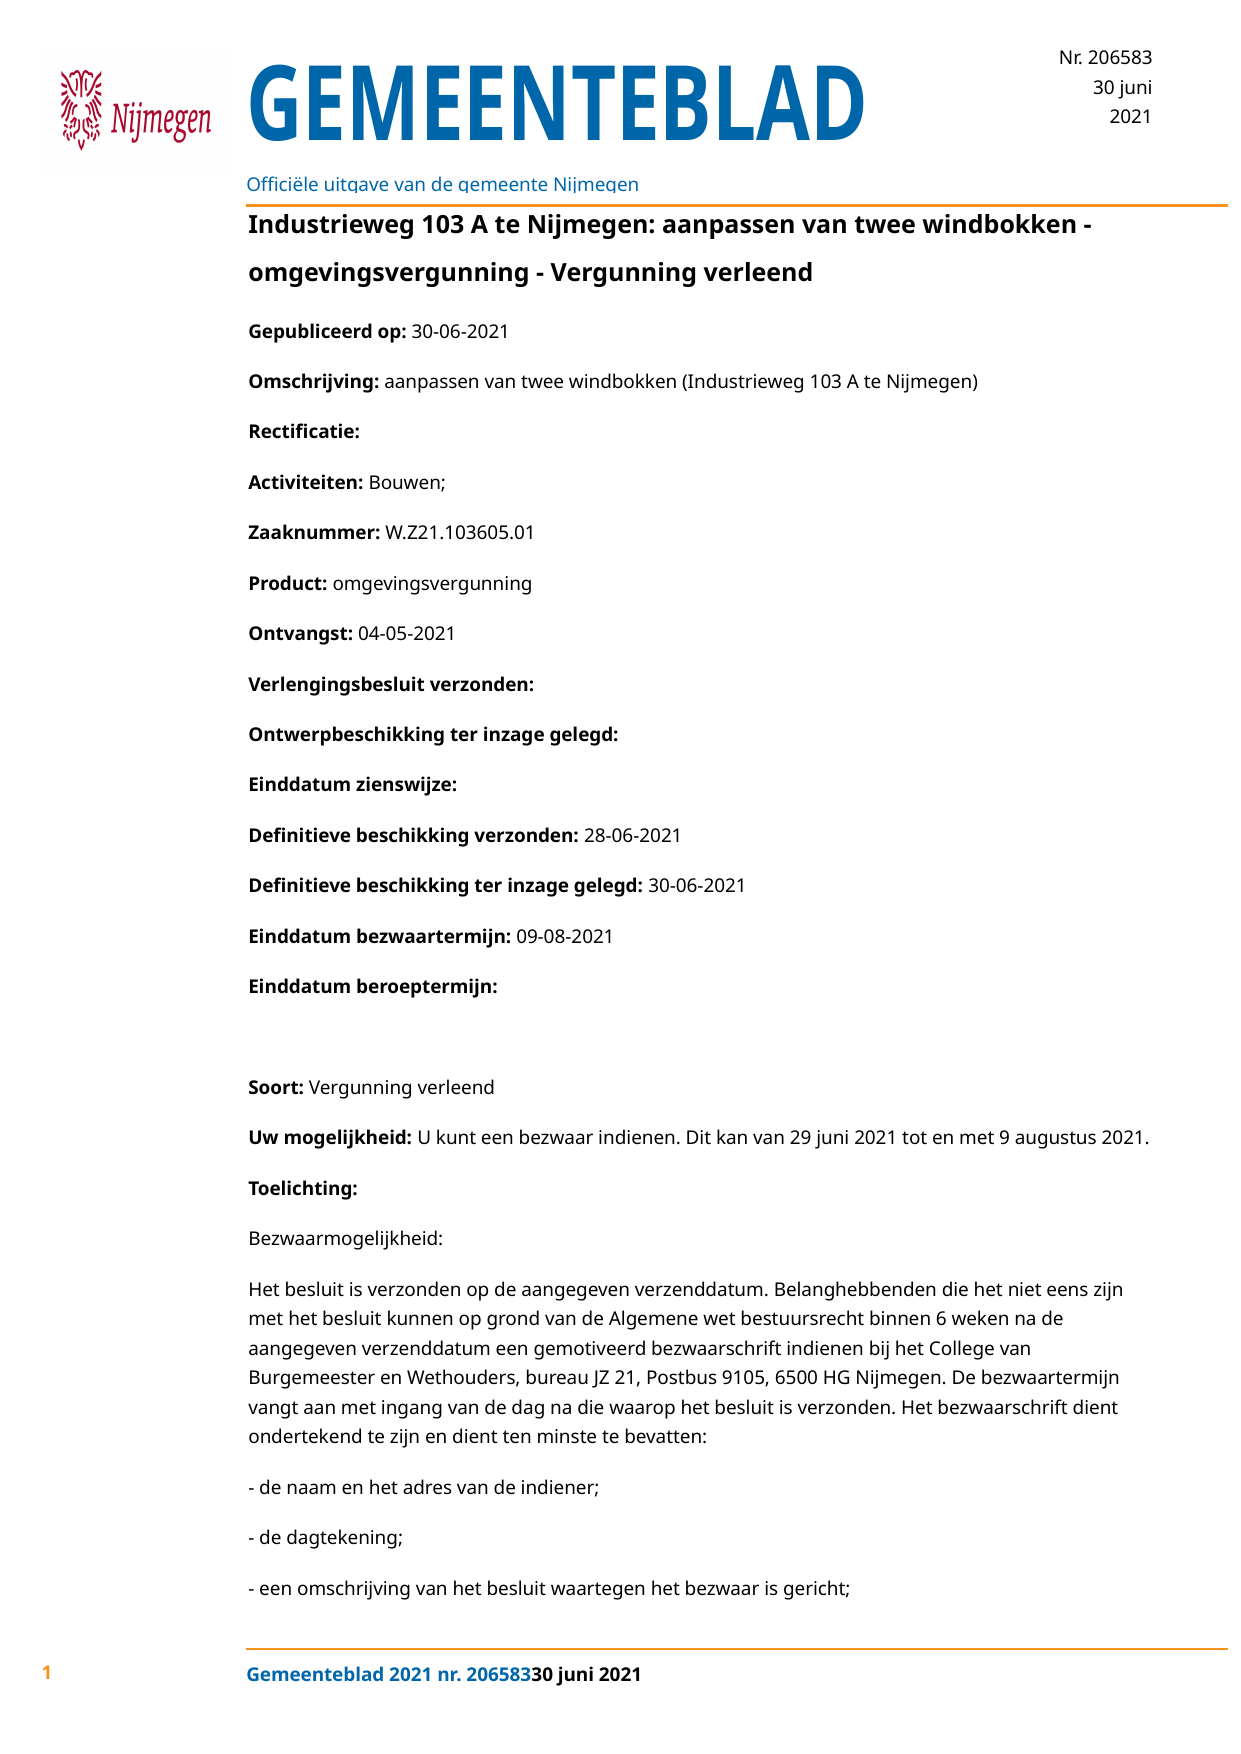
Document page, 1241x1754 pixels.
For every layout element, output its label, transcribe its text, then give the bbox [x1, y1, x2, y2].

text Toelichting: [248, 1175, 1152, 1201]
text Rectificatie: [248, 419, 1152, 444]
text - een omschrijving van het besluit waartegen het bezwaar is gericht; [248, 1575, 1152, 1601]
text Bezwaarmogelijkheid: [248, 1225, 1152, 1251]
text Soort: Vergunning verleend [248, 1074, 1152, 1100]
text Definitieve beschikking verzonden: 28-06-2021 [248, 822, 1152, 848]
text Ontwerpbeschikking ter inzage gelegd: [248, 721, 1152, 747]
text - de dagtekening; [248, 1524, 1152, 1550]
text - de naam en het adres van de indiener; [248, 1474, 1152, 1500]
text Gepubliceerd op: 30-06-2021 [248, 318, 1152, 344]
text Einddatum zienswijze: [248, 772, 1152, 797]
text Omschrijving: aanpassen van twee windbokken (Industrieweg 103 A te Nijmegen) [248, 368, 1152, 394]
text Uw mogelijkheid: U kunt een bezwaar indienen. Dit kan van 29 juni 2021 tot en met 9 augustus 2021. [248, 1124, 1152, 1150]
text Definitieve beschikking ter inzage gelegd: 30-06-2021 [248, 872, 1152, 898]
text Zaaknummer: W.Z21.103605.01 [248, 519, 1152, 545]
text Ontvangst: 04-05-2021 [248, 620, 1152, 646]
text Het besluit is verzonden op de aangegeven verzenddatum. Belanghebbenden die het niet eens zijn met het besluit kunnen op grond van de Algemene wet bestuursrecht binnen 6 weken na de aangegeven verzenddatum een gemotiveerd bezwaarschrift indienen bij het College van Burgemeester en Wethouders, bureau JZ 21, Postbus 9105, 6500 HG Nijmegen. De bezwaartermijn vangt aan met ingang van de dag na die waarop het besluit is verzonden. Het bezwaarschrift dient ondertekend te zijn en dient ten minste te bevatten: [248, 1276, 1152, 1449]
text Einddatum bezwaartermijn: 09-08-2021 [248, 923, 1152, 949]
text Activiteiten: Bouwen; [248, 469, 1152, 495]
text Einddatum beroeptermijn: [248, 973, 1152, 999]
picture [41, 47, 231, 172]
text Product: omgevingsvergunning [248, 570, 1152, 596]
text Industrieweg 103 A te Nijmegen: aanpassen van twee windbokken - omgevingsvergunning - Vergunning verleend [248, 207, 1152, 288]
text Verlengingsbesluit verzonden: [248, 671, 1152, 697]
